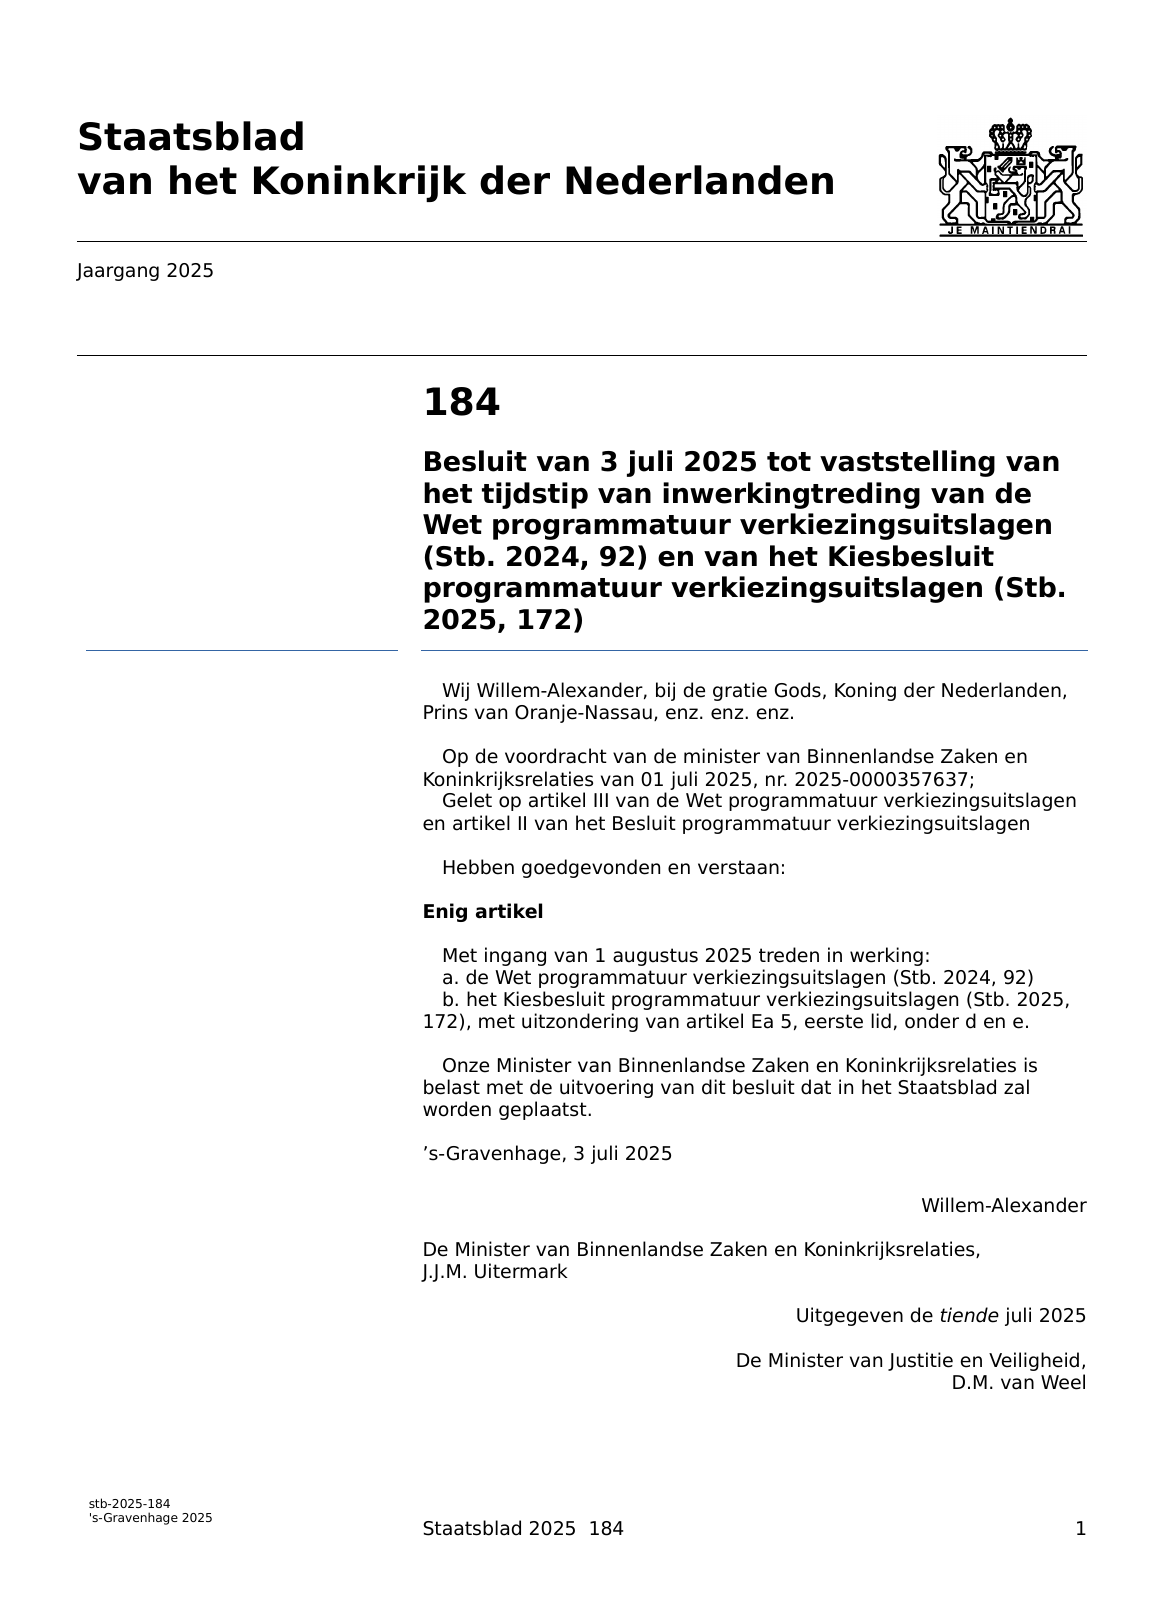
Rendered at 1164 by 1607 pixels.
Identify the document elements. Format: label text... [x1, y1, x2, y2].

text a. de Wet programmatuur verkiezingsuitslagen (Stb. 2024, 92) [422, 967, 1087, 989]
text Willem-Alexander [422, 1195, 1087, 1217]
text Hebben goedgevonden en verstaan: [422, 857, 1087, 878]
text 's-Gravenhage 2025 [88, 1511, 323, 1525]
text De Minister van Justitie en Veiligheid, D.M. van Weel [422, 1349, 1087, 1393]
subtitle Enig artikel [422, 901, 1087, 923]
table_header Staatsblad van het Koninkrijk der Nederlanden [77, 100, 886, 241]
text Met ingang van 1 augustus 2025 treden in werking: [422, 945, 1087, 967]
text ’s-Gravenhage, 3 juli 2025 [422, 1143, 1087, 1165]
text Op de voordracht van de minister van Binnenlandse Zaken en Koninkrijksrelaties van 01 juli 2025, nr. 2025-0000357637; [422, 746, 1087, 790]
text Besluit van 3 juli 2025 tot vaststelling van het tijdstip van inwerkingtreding van de Wet programmatuur verkiezingsuitslagen (Stb. 2024, 92) en van het Kiesbesluit programmatuur verkiezingsuitslagen (Stb. 2025, 172) [422, 447, 1087, 636]
text Gelet op artikel III van de Wet programmatuur verkiezingsuitslagen en artikel II van het Besluit programmatuur verkiezingsuitslagen [422, 790, 1087, 834]
text Onze Minister van Binnenlandse Zaken en Koninkrijksrelaties is belast met de uitvoering van dit besluit dat in het Staatsblad zal worden geplaatst. [422, 1055, 1087, 1121]
picture [936, 115, 1087, 240]
text b. het Kiesbesluit programmatuur verkiezingsuitslagen (Stb. 2025, 172), met uitzondering van artikel Ea 5, eerste lid, onder d en e. [422, 989, 1087, 1033]
text stb-2025-184 [88, 1497, 323, 1511]
table_cell Jaargang 2025 [77, 242, 1087, 355]
subtitle 184 [422, 381, 1087, 424]
text Wij Willem-Alexander, bij de gratie Gods, Koning der Nederlanden, Prins van Oranje-Nassau, enz. enz. enz. [422, 680, 1087, 724]
text Uitgegeven de tiende juli 2025 [422, 1305, 1087, 1327]
table_header [886, 100, 1087, 241]
text De Minister van Binnenlandse Zaken en Koninkrijksrelaties, J.J.M. Uitermark [422, 1239, 1087, 1283]
